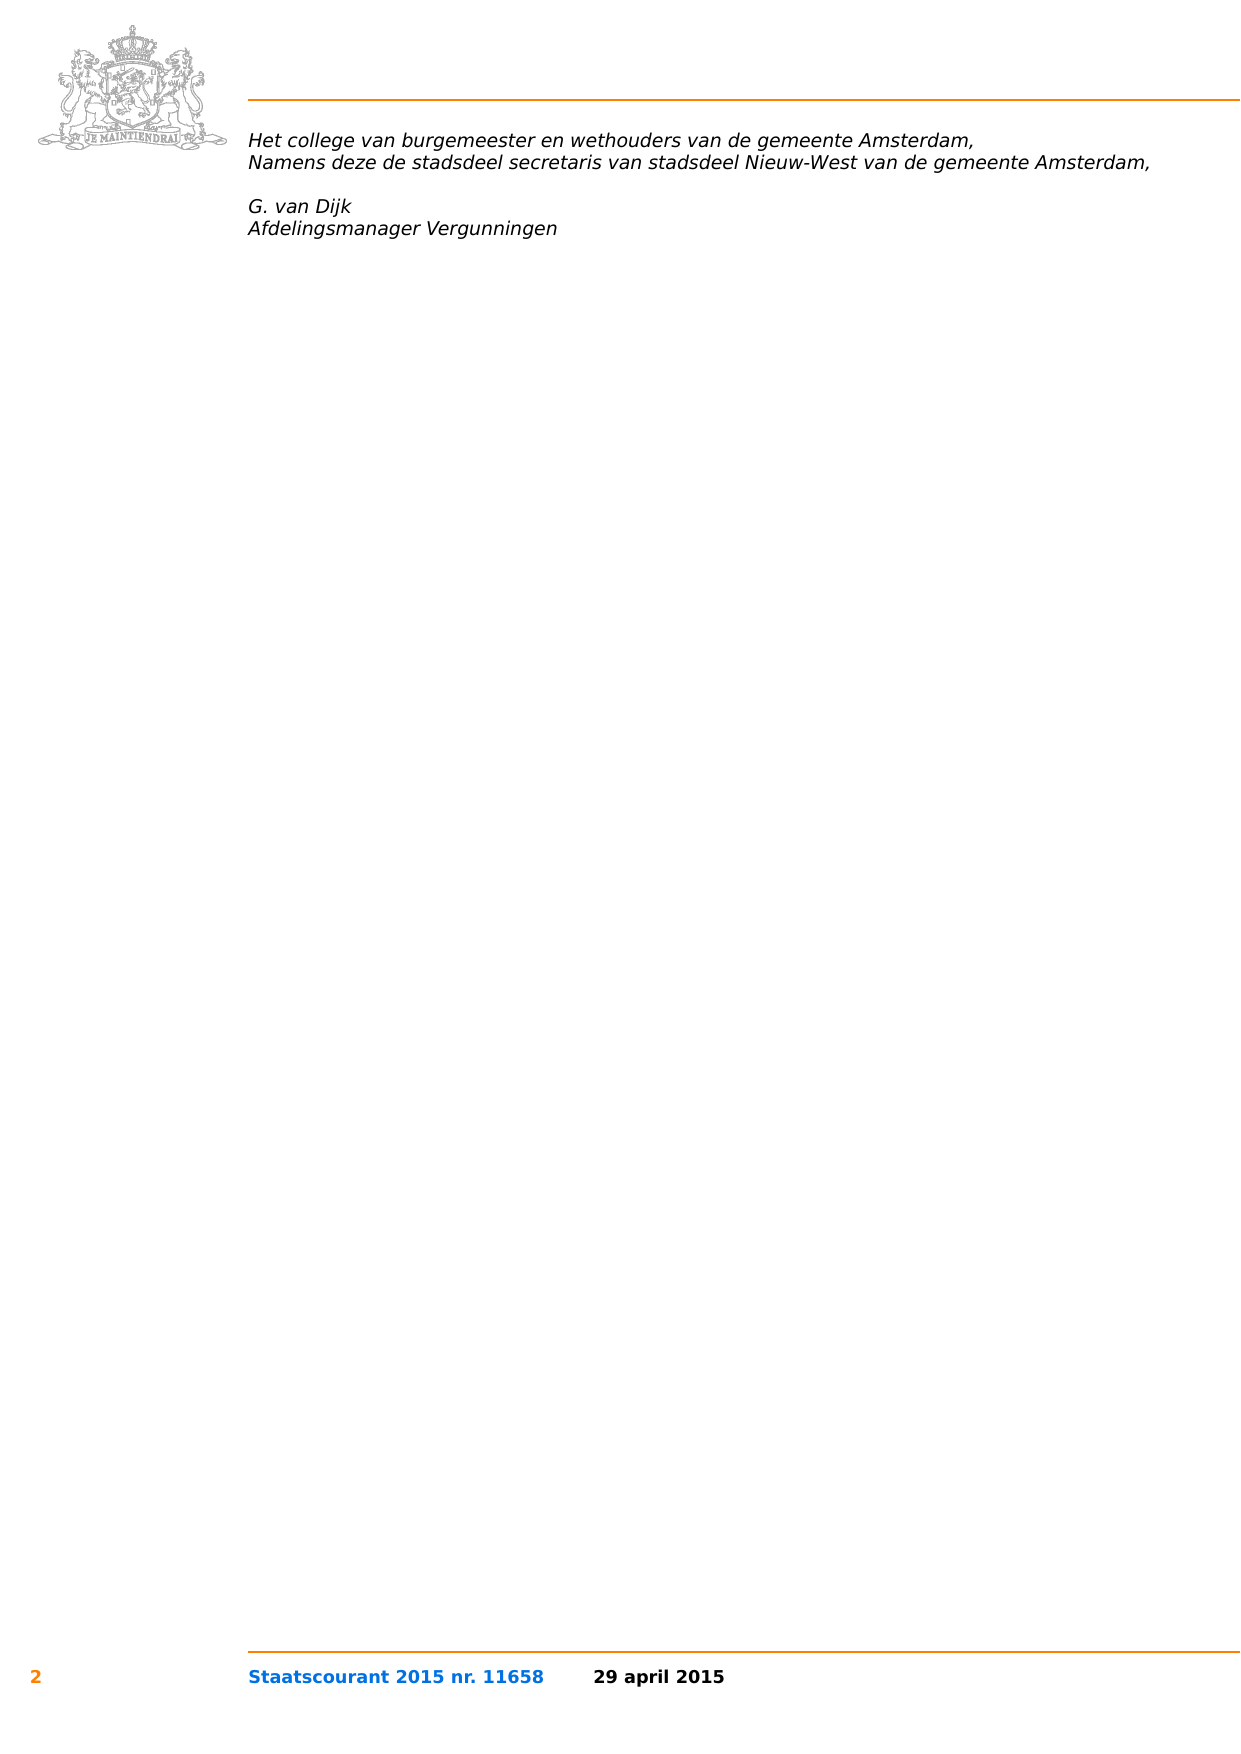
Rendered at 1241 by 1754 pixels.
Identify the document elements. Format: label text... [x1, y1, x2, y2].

picture [38, 25, 227, 150]
text Het college van burgemeester en wethouders van de gemeente Amsterdam, Namens deze de stadsdeel secretaris van stadsdeel Nieuw-West van de gemeente Amsterdam, G. van Dijk Afdelingsmanager Vergunningen [248, 130, 1163, 240]
